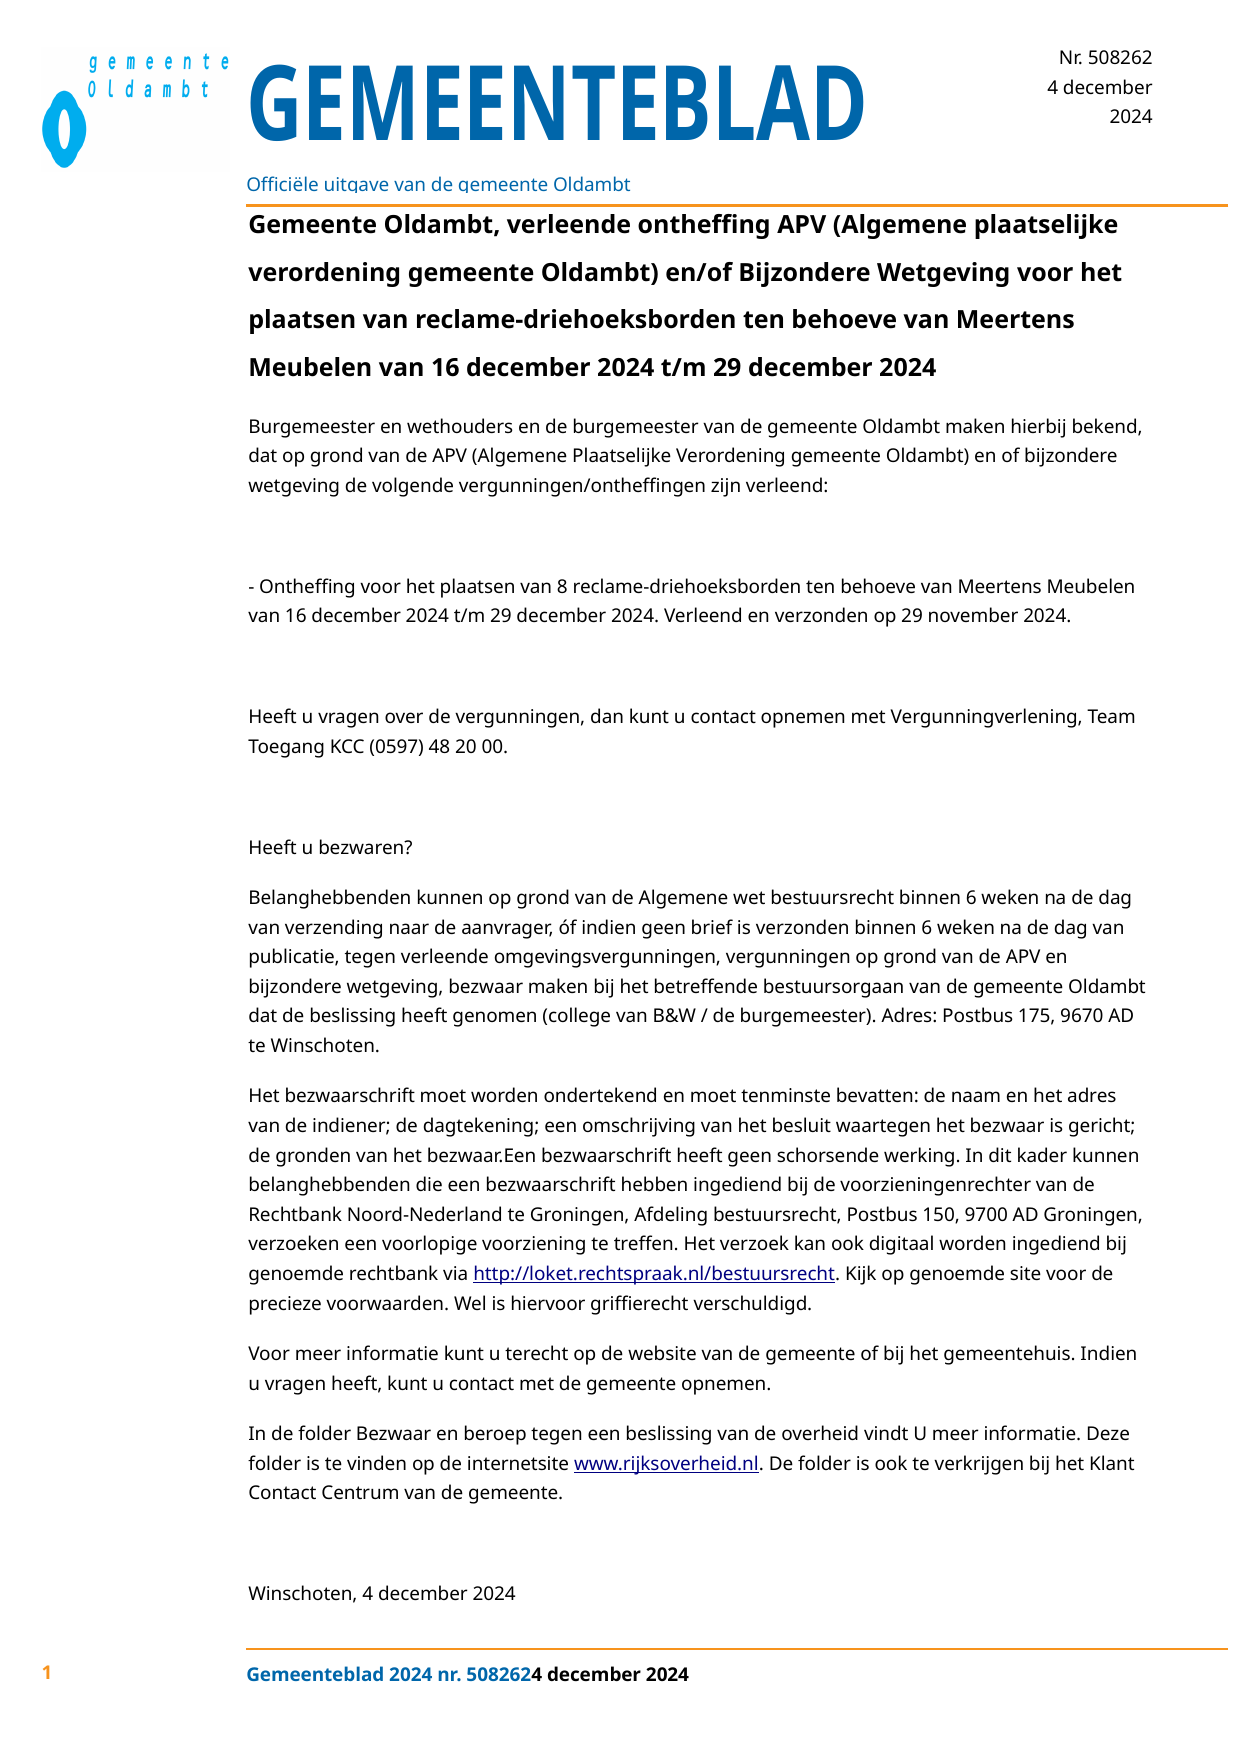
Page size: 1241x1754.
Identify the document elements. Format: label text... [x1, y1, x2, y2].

text Heeft u vragen over de vergunningen, dan kunt u contact opnemen met Vergunningverlening, Team Toegang KCC (0597) 48 20 00. [248, 703, 1152, 759]
text Burgemeester en wethouders en de burgemeester van de gemeente Oldambt maken hierbij bekend, dat op grond van de APV (Algemene Plaatselijke Verordening gemeente Oldambt) en of bijzondere wetgeving de volgende vergunningen/ontheffingen zijn verleend: [248, 413, 1152, 498]
text Heeft u bezwaren? [248, 834, 1152, 860]
text Gemeente Oldambt, verleende ontheffing APV (Algemene plaatselijke verordening gemeente Oldambt) en/of Bijzondere Wetgeving voor het plaatsen van reclame-driehoeksborden ten behoeve van Meertens Meubelen van 16 december 2024 t/m 29 december 2024 [248, 207, 1152, 384]
text Voor meer informatie kunt u terecht op de website van de gemeente of bij het gemeentehuis. Indien u vragen heeft, kunt u contact met de gemeente opnemen. [248, 1340, 1152, 1396]
text In de folder Bezwaar en beroep tegen een beslissing van de overheid vindt U meer informatie. Deze folder is te vinden op de internetsite www.rijksoverheid.nl. De folder is ook te verkrijgen bij het Klant Contact Centrum van de gemeente. [248, 1420, 1152, 1505]
text Winschoten, 4 december 2024 [248, 1580, 1152, 1606]
picture [41, 47, 231, 172]
text - Ontheffing voor het plaatsen van 8 reclame-driehoeksborden ten behoeve van Meertens Meubelen van 16 december 2024 t/m 29 december 2024. Verleend en verzonden op 29 november 2024. [248, 573, 1152, 628]
text Belanghebbenden kunnen op grond van de Algemene wet bestuursrecht binnen 6 weken na de dag van verzending naar de aanvrager, óf indien geen brief is verzonden binnen 6 weken na de dag van publicatie, tegen verleende omgevingsvergunningen, vergunningen op grond van de APV en bijzondere wetgeving, bezwaar maken bij het betreffende bestuursorgaan van de gemeente Oldambt dat de beslissing heeft genomen (college van B&W / de burgemeester). Adres: Postbus 175, 9670 AD te Winschoten. [248, 884, 1152, 1058]
text Het bezwaarschrift moet worden ondertekend en moet tenminste bevatten: de naam en het adres van de indiener; de dagtekening; een omschrijving van het besluit waartegen het bezwaar is gericht; de gronden van het bezwaar.Een bezwaarschrift heeft geen schorsende werking. In dit kader kunnen belanghebbenden die een bezwaarschrift hebben ingediend bij de voorzieningenrechter van de Rechtbank Noord-Nederland te Groningen, Afdeling bestuursrecht, Postbus 150, 9700 AD Groningen, verzoeken een voorlopige voorziening te treffen. Het verzoek kan ook digitaal worden ingediend bij genoemde rechtbank via http://loket.rechtspraak.nl/bestuursrecht. Kijk op genoemde site voor de precieze voorwaarden. Wel is hiervoor griffierecht verschuldigd. [248, 1083, 1152, 1316]
